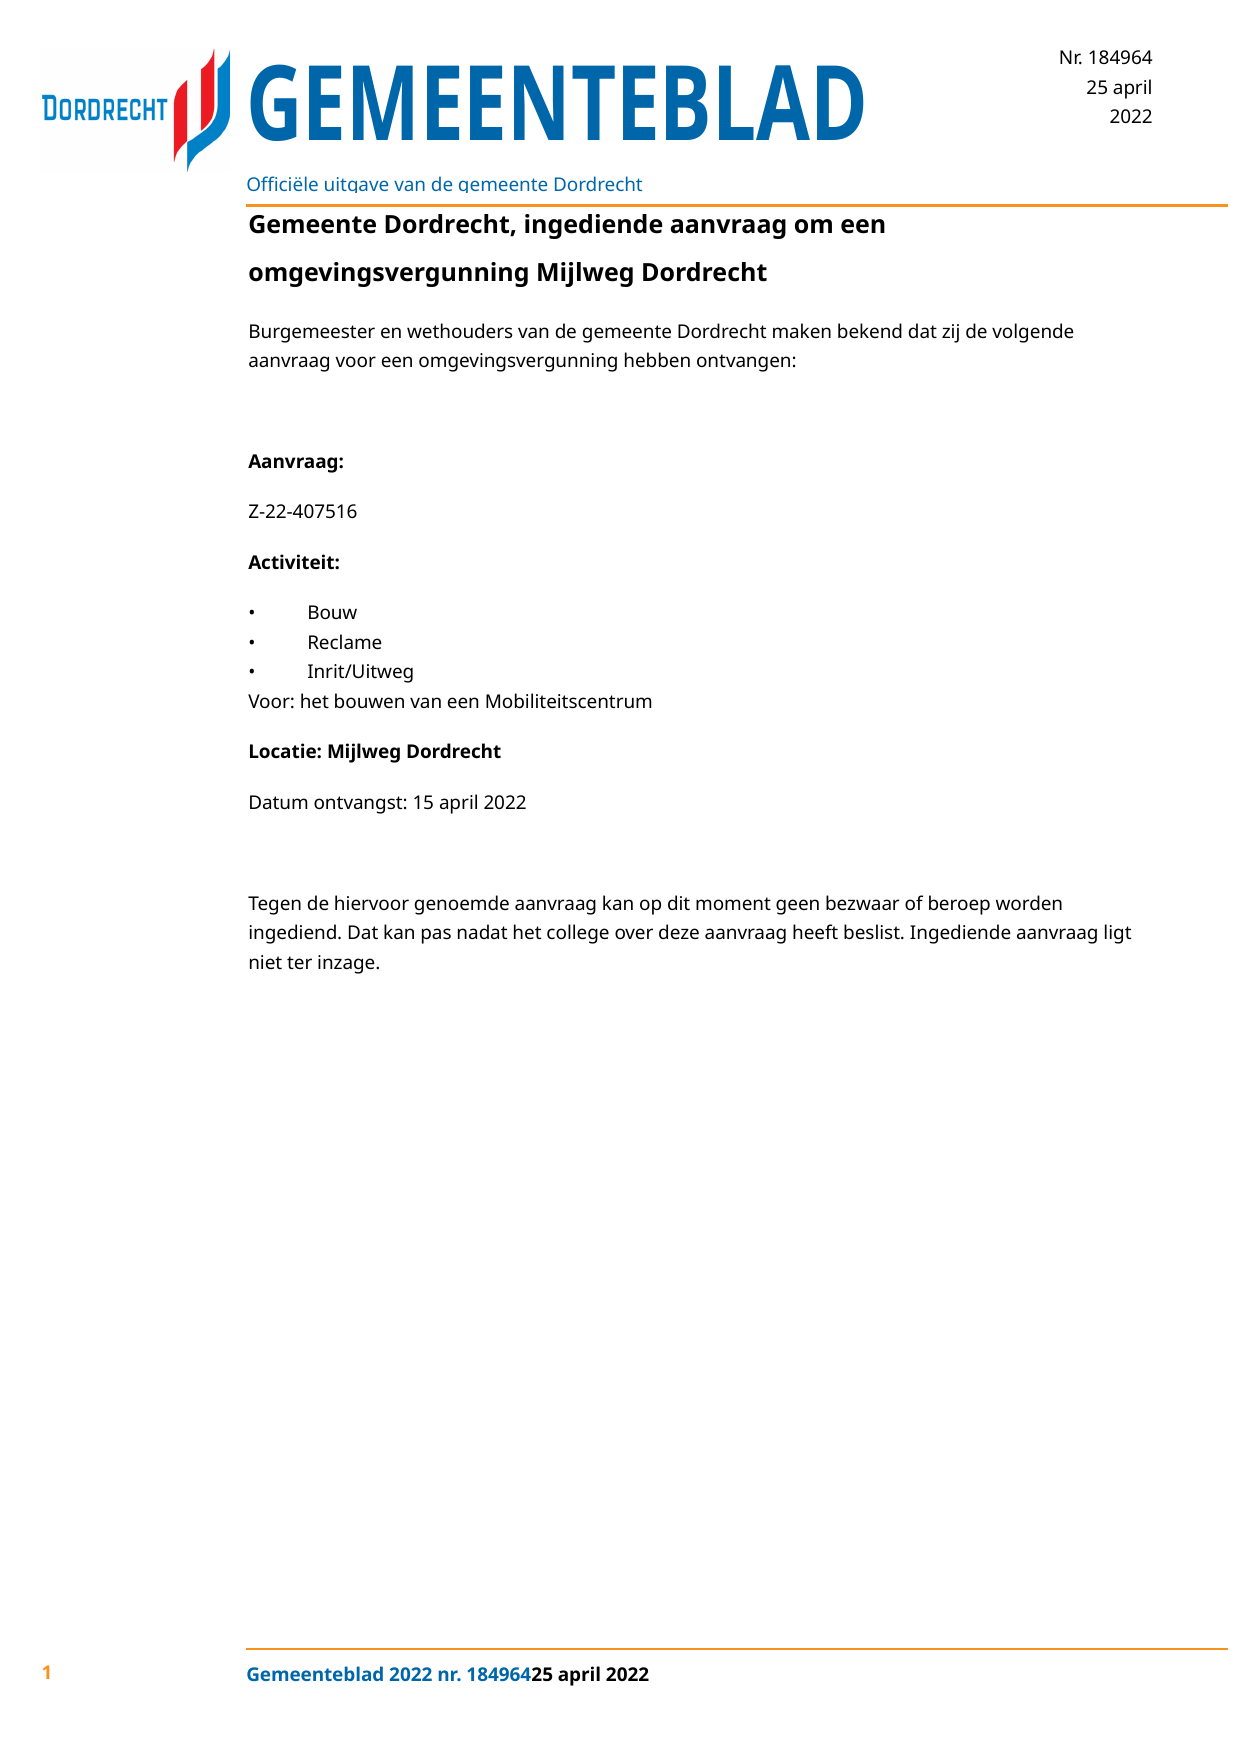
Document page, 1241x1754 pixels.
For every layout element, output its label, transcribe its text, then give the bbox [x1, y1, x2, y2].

text Tegen de hiervoor genoemde aanvraag kan op dit moment geen bezwaar of beroep worden ingediend. Dat kan pas nadat het college over deze aanvraag heeft beslist. Ingediende aanvraag ligt niet ter inzage. [248, 890, 1152, 975]
text Z-22-407516 [248, 499, 1152, 524]
text Aanvraag: [248, 448, 1152, 474]
list Inrit/Uitweg [248, 659, 1152, 684]
text Datum ontvangst: 15 april 2022 [248, 789, 1152, 815]
list Reclame [248, 629, 1152, 655]
list Bouw [248, 599, 1152, 625]
text Voor: het bouwen van een Mobiliteitscentrum [248, 688, 1152, 714]
text Gemeente Dordrecht, ingediende aanvraag om een omgevingsvergunning Mijlweg Dordrecht [248, 207, 1152, 288]
text Burgemeester en wethouders van de gemeente Dordrecht maken bekend dat zij de volgende aanvraag voor een omgevingsvergunning hebben ontvangen: [248, 318, 1152, 373]
picture [41, 47, 231, 172]
text Activiteit: [248, 549, 1152, 575]
text Locatie: Mijlweg Dordrecht [248, 739, 1152, 764]
